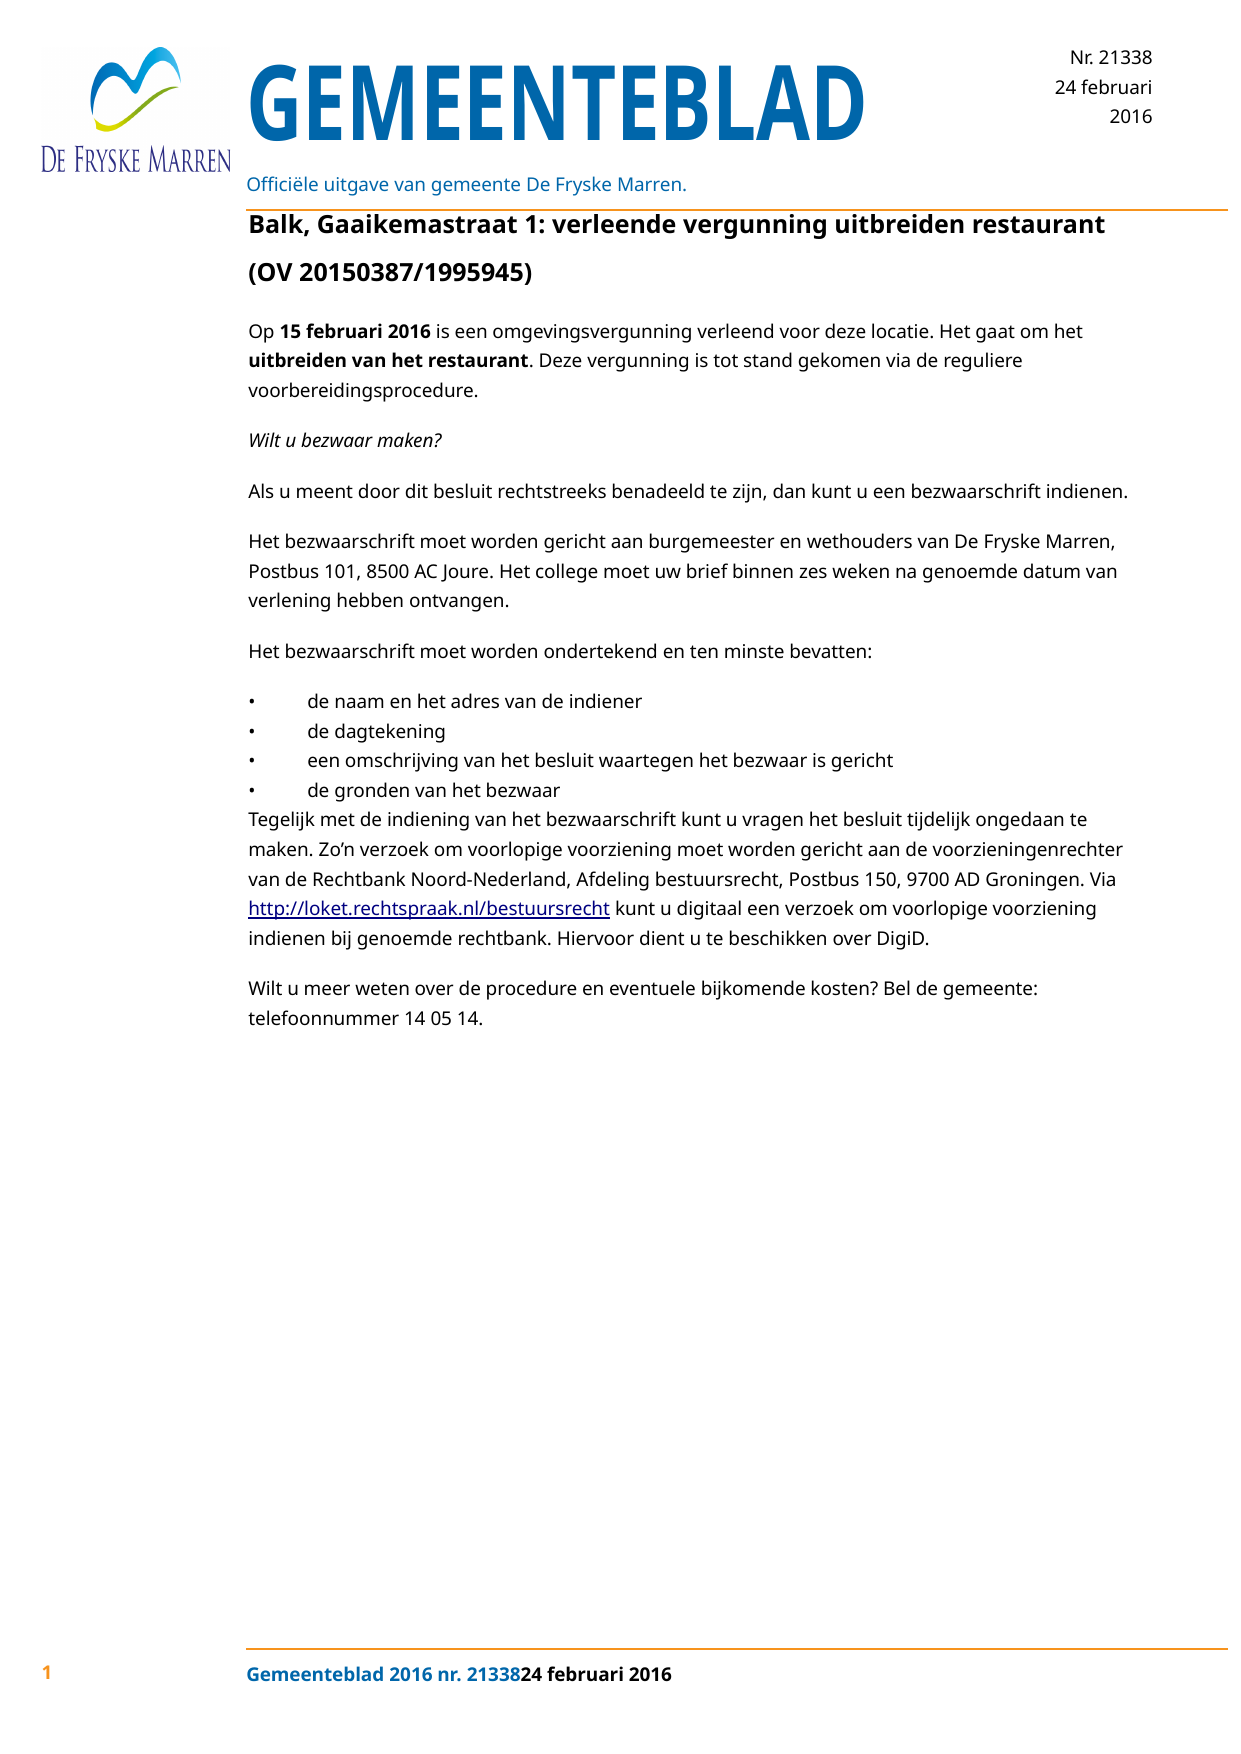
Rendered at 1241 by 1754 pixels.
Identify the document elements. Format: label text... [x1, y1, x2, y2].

list de naam en het adres van de indiener [248, 688, 1152, 714]
text Wilt u bezwaar maken? [248, 427, 1152, 453]
list een omschrijving van het besluit waartegen het bezwaar is gericht [248, 747, 1152, 773]
text Balk, Gaaikemastraat 1: verleende vergunning uitbreiden restaurant (OV 20150387/1995945) [248, 211, 1152, 288]
list de dagtekening [248, 718, 1152, 744]
text Het bezwaarschrift moet worden gericht aan burgemeester en wethouders van De Fryske Marren, Postbus 101, 8500 AC Joure. Het college moet uw brief binnen zes weken na genoemde datum van verlening hebben ontvangen. [248, 528, 1152, 613]
text Op 15 februari 2016 is een omgevingsvergunning verleend voor deze locatie. Het gaat om het uitbreiden van het restaurant. Deze vergunning is tot stand gekomen via de reguliere voorbereidingsprocedure. [248, 318, 1152, 403]
list de gronden van het bezwaar [248, 777, 1152, 803]
text Het bezwaarschrift moet worden ondertekend en ten minste bevatten: [248, 638, 1152, 664]
text Als u meent door dit besluit rechtstreeks benadeeld te zijn, dan kunt u een bezwaarschrift indienen. [248, 478, 1152, 504]
picture [41, 47, 231, 172]
text Tegelijk met de indiening van het bezwaarschrift kunt u vragen het besluit tijdelijk ongedaan te maken. Zo’n verzoek om voorlopige voorziening moet worden gericht aan de voorzieningenrechter van de Rechtbank Noord-Nederland, Afdeling bestuursrecht, Postbus 150, 9700 AD Groningen. Via http://loket.rechtspraak.nl/bestuursrecht kunt u digitaal een verzoek om voorlopige voorziening indienen bij genoemde rechtbank. Hiervoor dient u te beschikken over DigiD. [248, 807, 1152, 951]
text Wilt u meer weten over de procedure en eventuele bijkomende kosten? Bel de gemeente: telefoonnummer 14 05 14. [248, 975, 1152, 1031]
